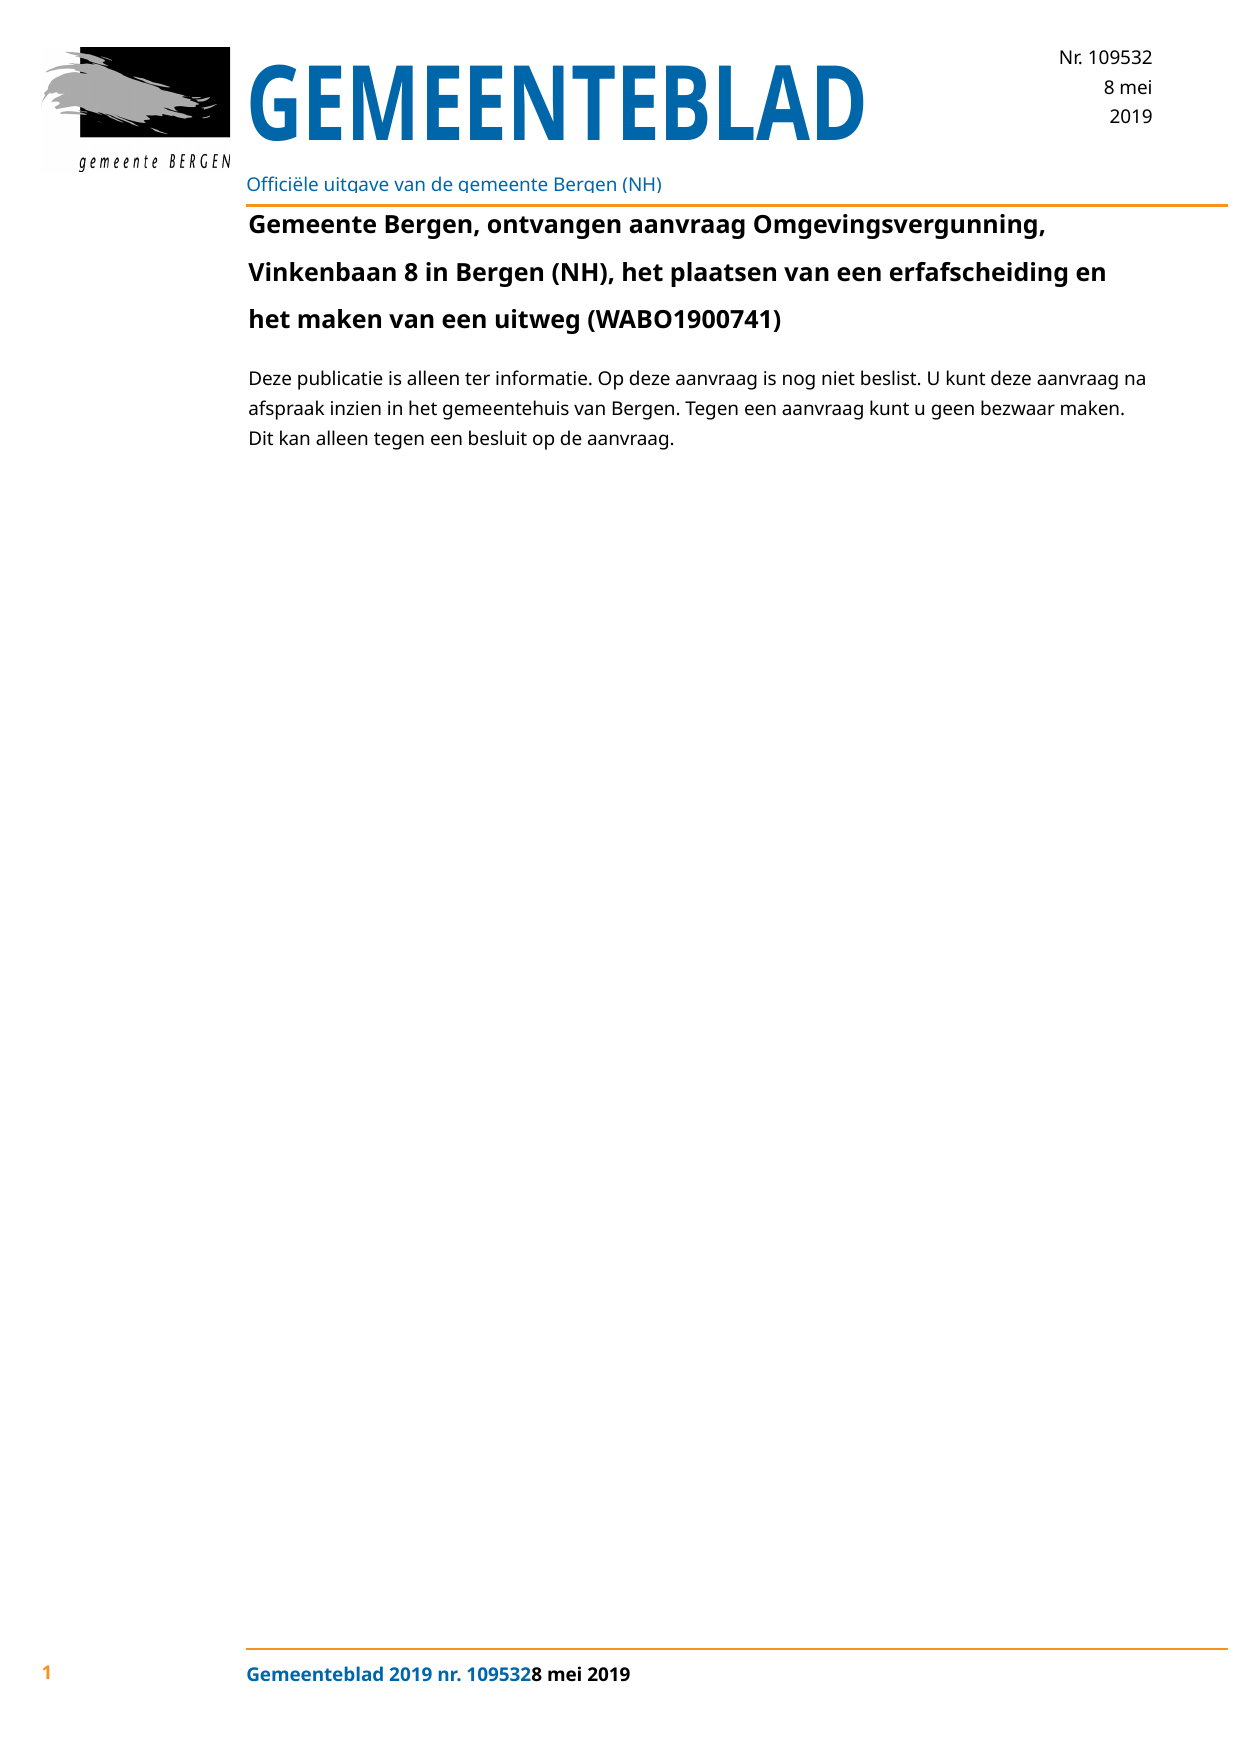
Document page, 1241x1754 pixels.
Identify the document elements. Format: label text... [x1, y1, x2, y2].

text Gemeente Bergen, ontvangen aanvraag Omgevingsvergunning, Vinkenbaan 8 in Bergen (NH), het plaatsen van een erfafscheiding en het maken van een uitweg (WABO1900741) [248, 207, 1152, 336]
picture [41, 47, 231, 172]
text Deze publicatie is alleen ter informatie. Op deze aanvraag is nog niet beslist. U kunt deze aanvraag na afspraak inzien in het gemeentehuis van Bergen. Tegen een aanvraag kunt u geen bezwaar maken. Dit kan alleen tegen een besluit op de aanvraag. [248, 366, 1152, 450]
